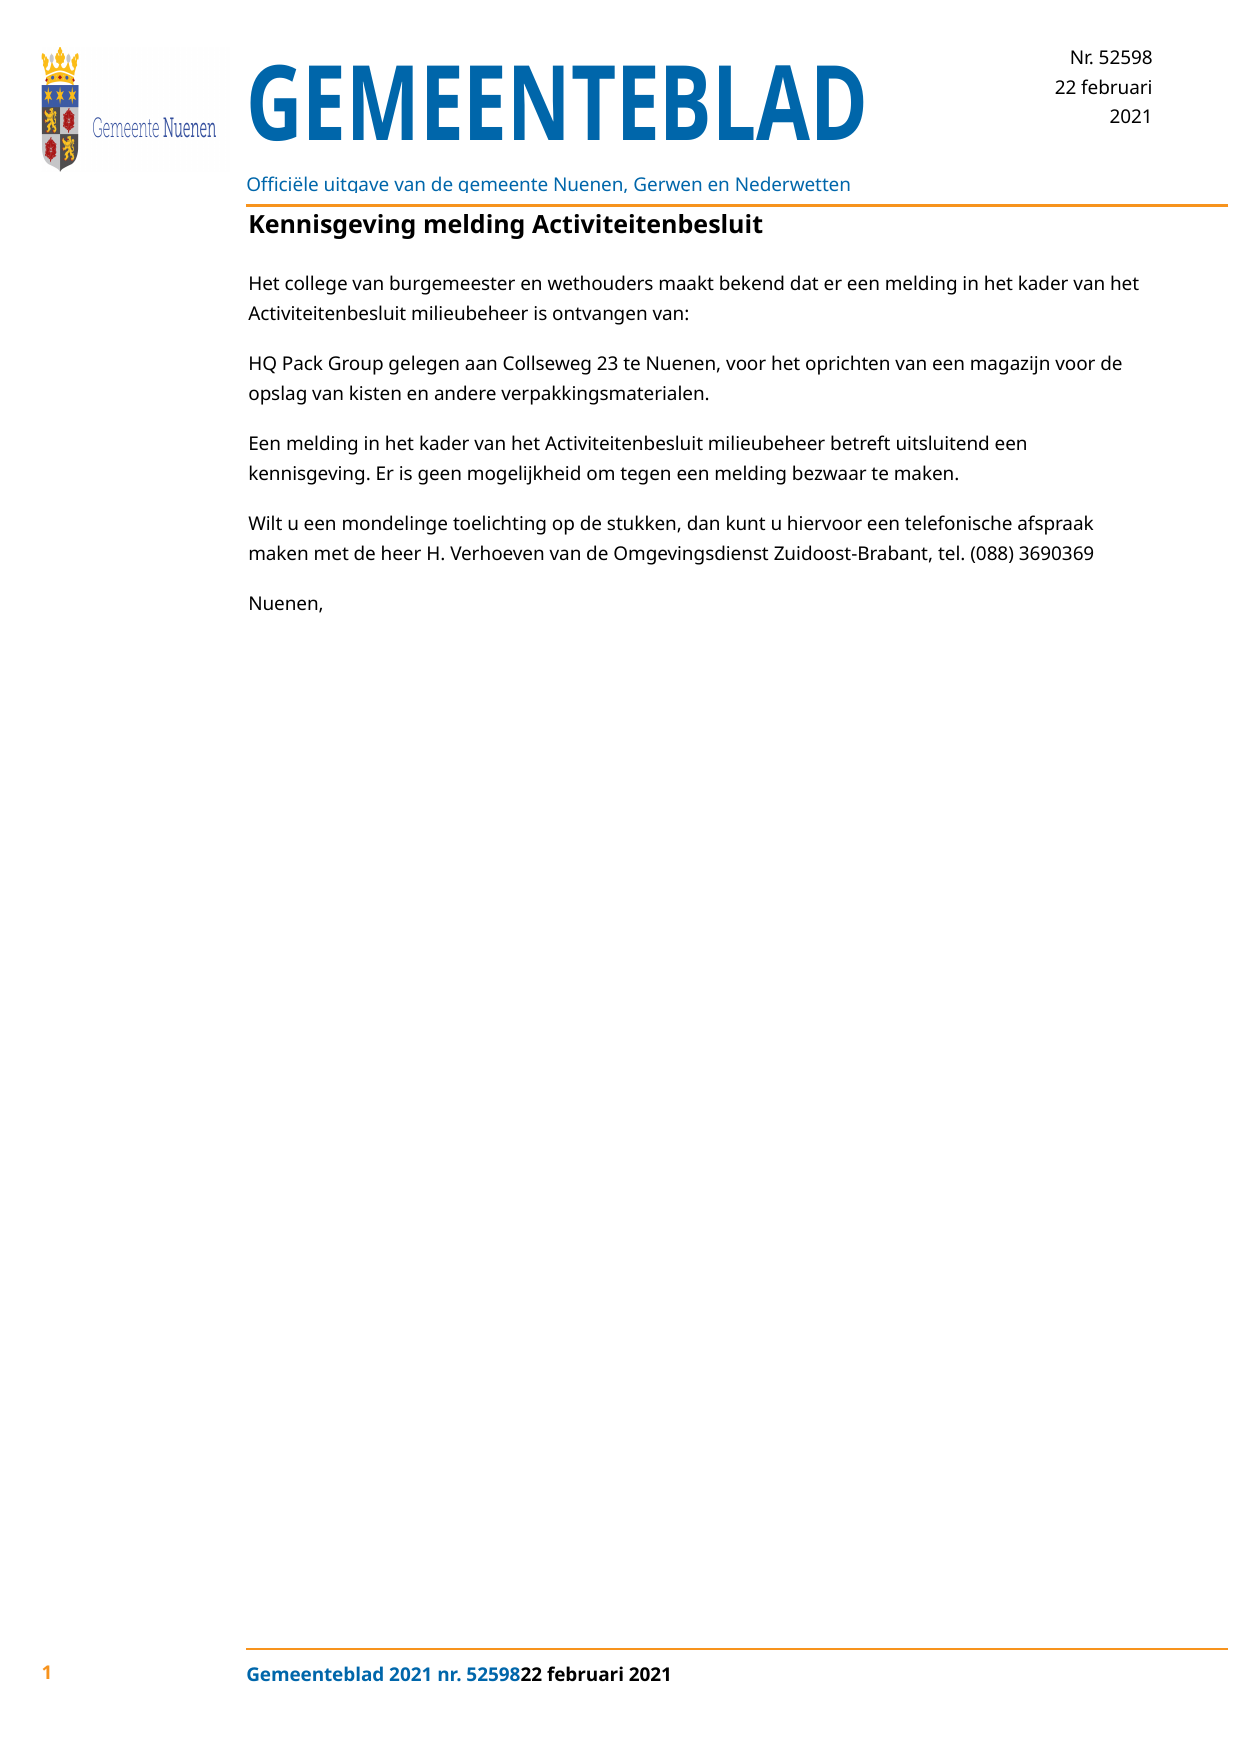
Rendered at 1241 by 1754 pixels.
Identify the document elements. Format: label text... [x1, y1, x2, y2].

text HQ Pack Group gelegen aan Collseweg 23 te Nuenen, voor het oprichten van een magazijn voor de opslag van kisten en andere verpakkingsmaterialen. [248, 350, 1152, 406]
text Nuenen, [248, 590, 1152, 616]
text Een melding in het kader van het Activiteitenbesluit milieubeheer betreft uitsluitend een kennisgeving. Er is geen mogelijkheid om tegen een melding bezwaar te maken. [248, 430, 1152, 486]
text Het college van burgemeester en wethouders maakt bekend dat er een melding in het kader van het Activiteitenbesluit milieubeheer is ontvangen van: [248, 270, 1152, 326]
picture [41, 47, 231, 172]
text Wilt u een mondelinge toelichting op de stukken, dan kunt u hiervoor een telefonische afspraak maken met de heer H. Verhoeven van de Omgevingsdienst Zuidoost-Brabant, tel. (088) 3690369 [248, 510, 1152, 566]
text Kennisgeving melding Activiteitenbesluit [248, 207, 1152, 241]
